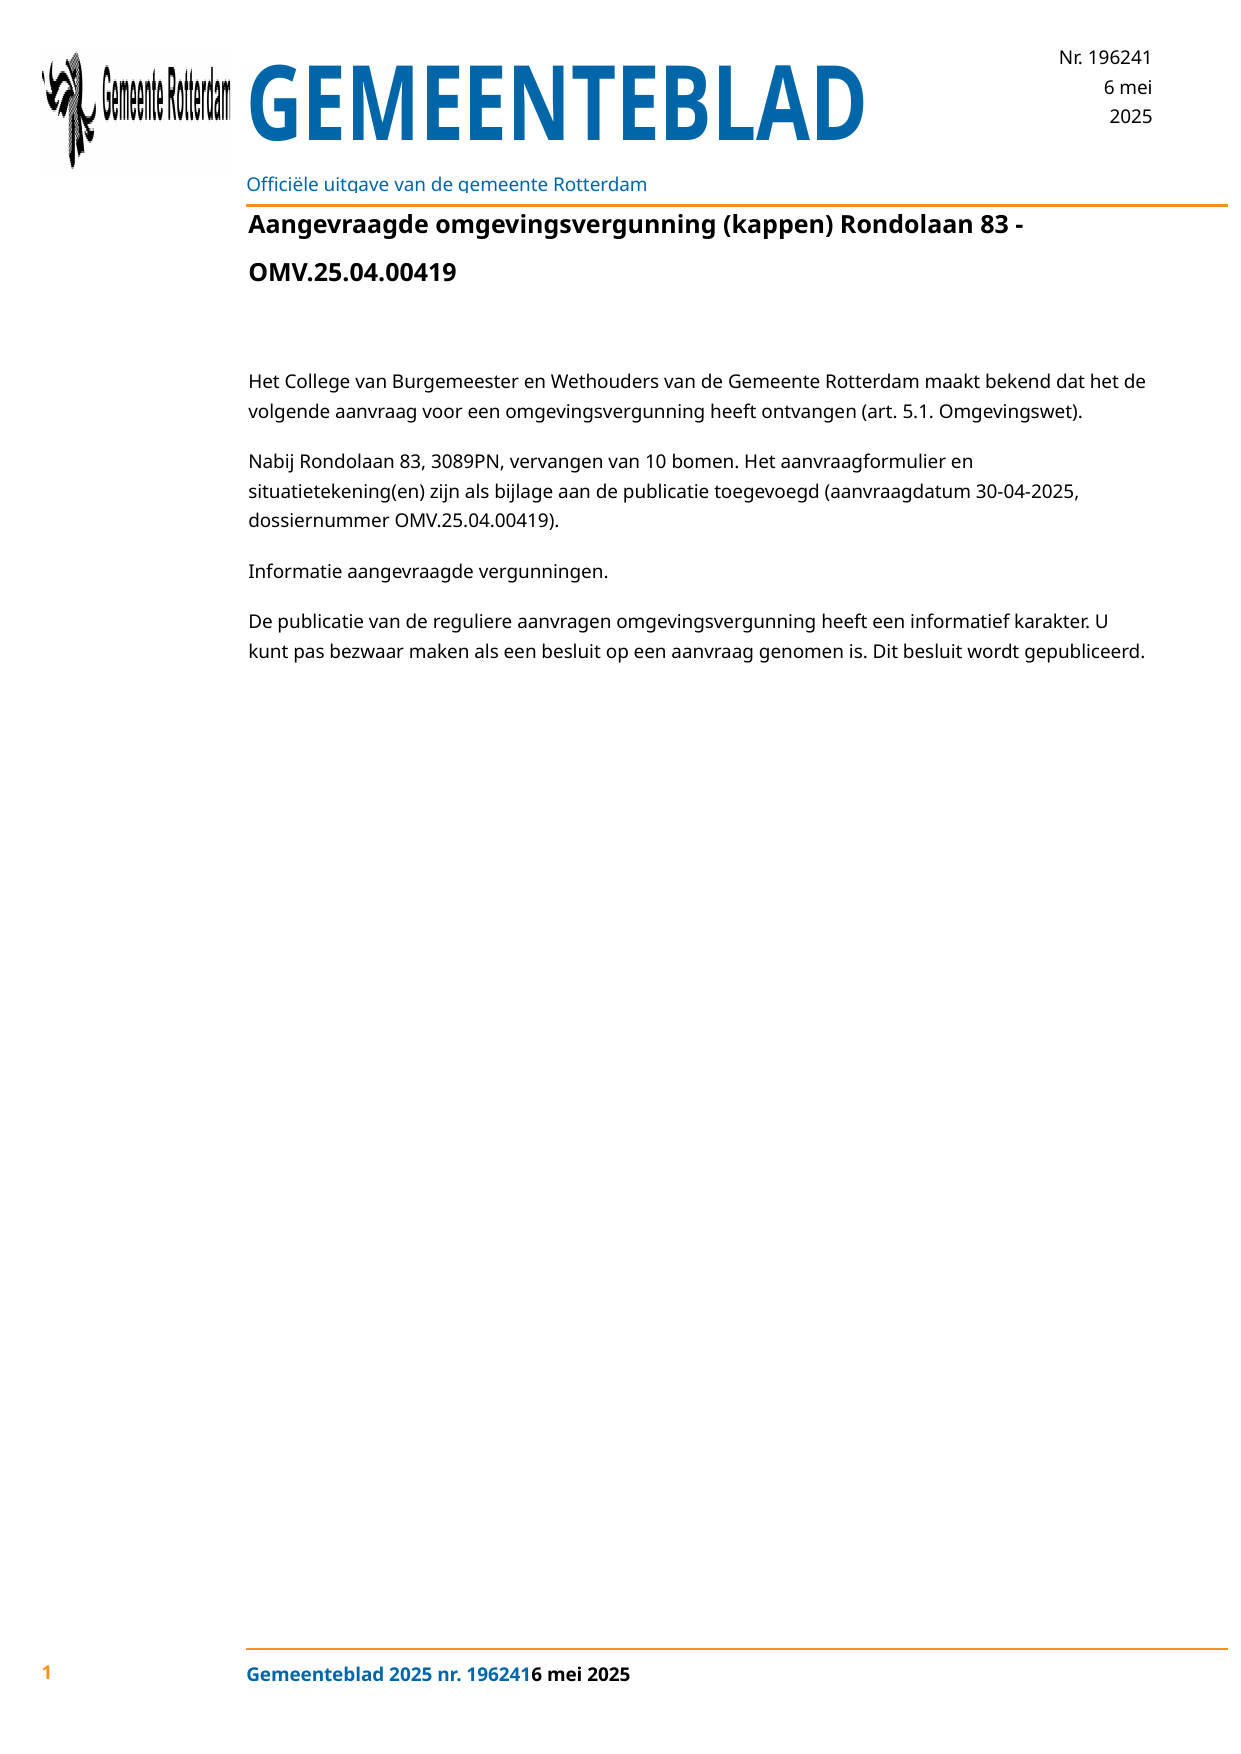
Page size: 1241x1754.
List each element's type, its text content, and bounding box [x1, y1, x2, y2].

text Informatie aangevraagde vergunningen. [248, 558, 1152, 584]
text Nabij Rondolaan 83, 3089PN, vervangen van 10 bomen. Het aanvraagformulier en situatietekening(en) zijn als bijlage aan de publicatie toegevoegd (aanvraagdatum 30-04-2025, dossiernummer OMV.25.04.00419). [248, 448, 1152, 533]
text De publicatie van de reguliere aanvragen omgevingsvergunning heeft een informatief karakter. U kunt pas bezwaar maken als een besluit op een aanvraag genomen is. Dit besluit wordt gepubliceerd. [248, 608, 1152, 664]
text Aangevraagde omgevingsvergunning (kappen) Rondolaan 83 - OMV.25.04.00419 [248, 207, 1152, 288]
picture [41, 47, 231, 172]
text Het College van Burgemeester en Wethouders van de Gemeente Rotterdam maakt bekend dat het de volgende aanvraag voor een omgevingsvergunning heeft ontvangen (art. 5.1. Omgevingswet). [248, 368, 1152, 424]
